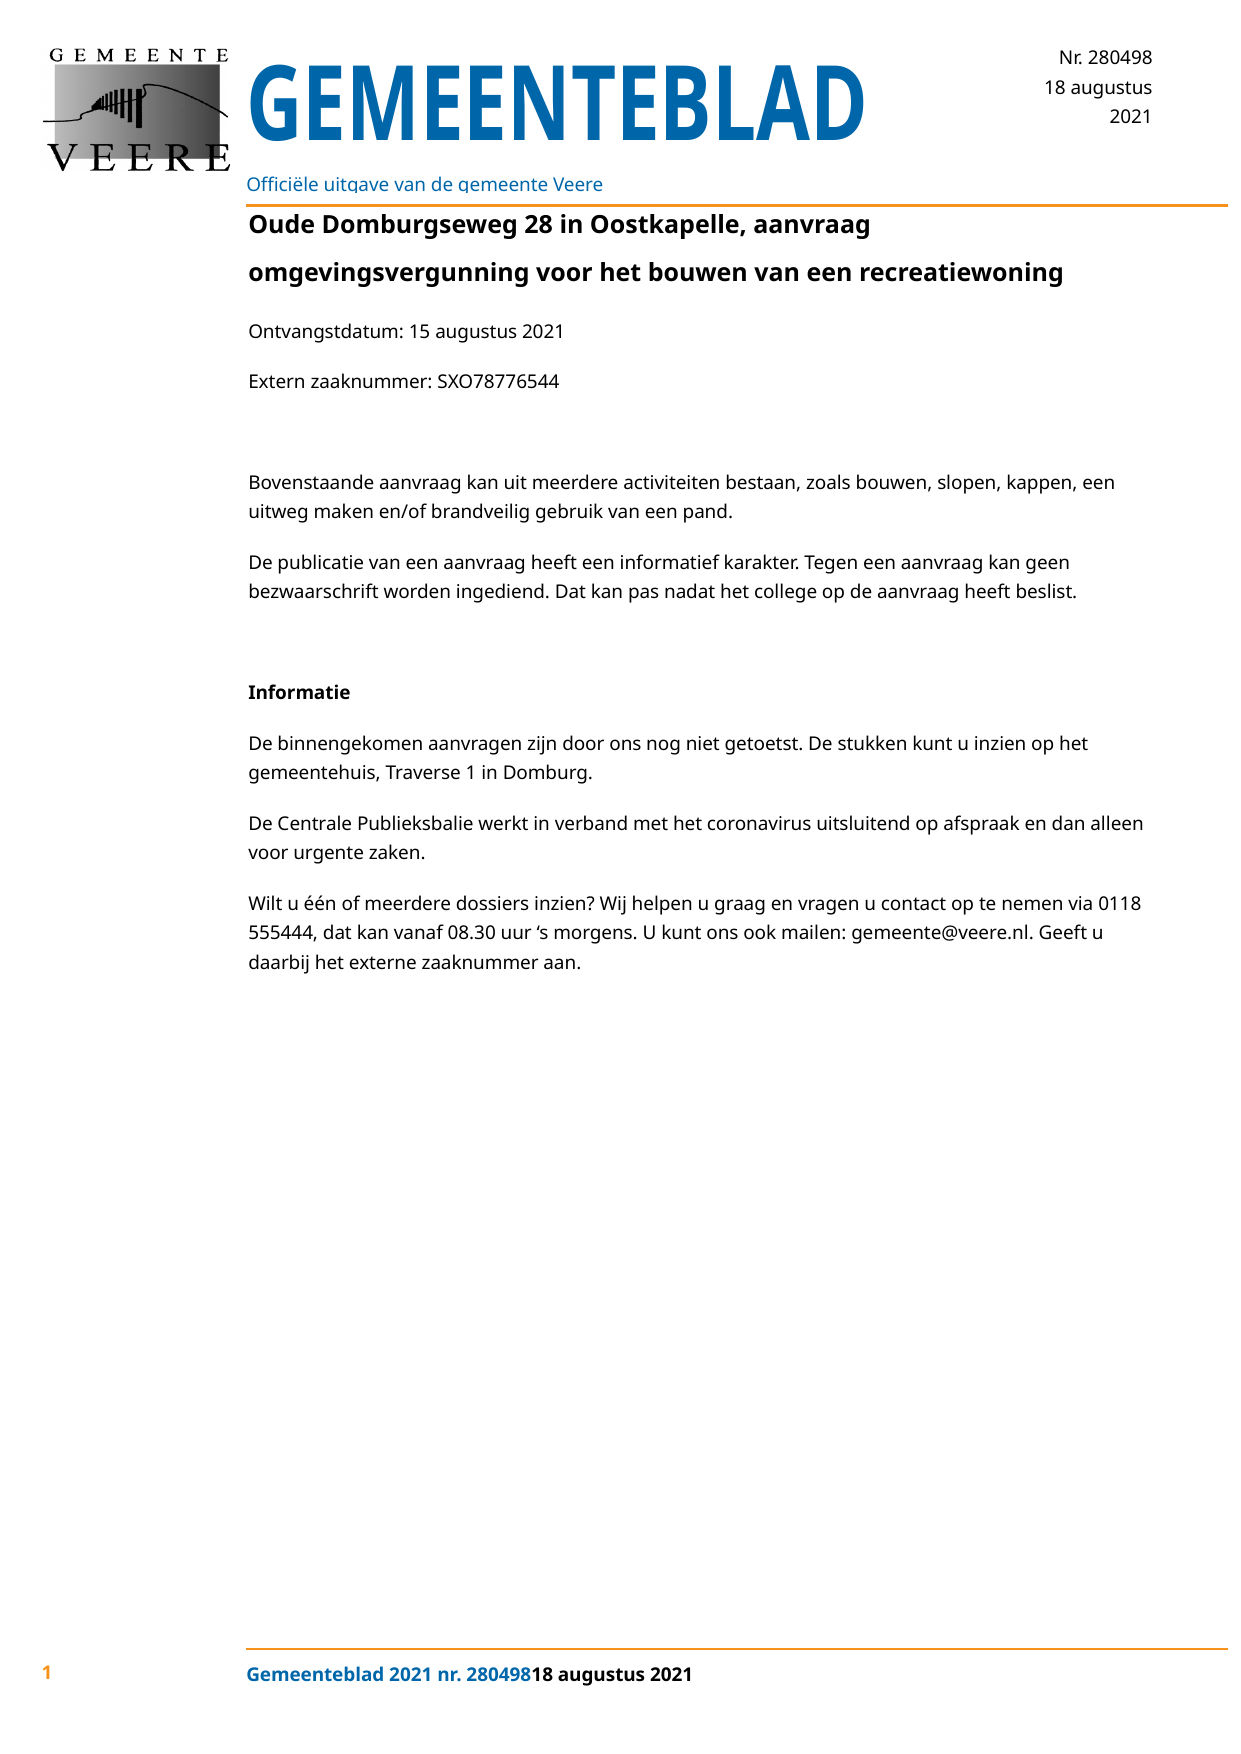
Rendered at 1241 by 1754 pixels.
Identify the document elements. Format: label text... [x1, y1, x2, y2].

text Ontvangstdatum: 15 augustus 2021 [248, 318, 1152, 344]
text De publicatie van een aanvraag heeft een informatief karakter. Tegen een aanvraag kan geen bezwaarschrift worden ingediend. Dat kan pas nadat het college op de aanvraag heeft beslist. [248, 549, 1152, 604]
text Informatie [248, 679, 1152, 705]
text De Centrale Publieksbalie werkt in verband met het coronavirus uitsluitend op afspraak en dan alleen voor urgente zaken. [248, 810, 1152, 865]
text Extern zaaknummer: SXO78776544 [248, 368, 1152, 394]
text Wilt u één of meerdere dossiers inzien? Wij helpen u graag en vragen u contact op te nemen via 0118 555444, dat kan vanaf 08.30 uur ‘s morgens. U kunt ons ook mailen: gemeente@veere.nl. Geeft u daarbij het externe zaaknummer aan. [248, 890, 1152, 975]
picture [41, 47, 231, 172]
text Bovenstaande aanvraag kan uit meerdere activiteiten bestaan, zoals bouwen, slopen, kappen, een uitweg maken en/of brandveilig gebruik van een pand. [248, 469, 1152, 524]
text De binnengekomen aanvragen zijn door ons nog niet getoetst. De stukken kunt u inzien op het gemeentehuis, Traverse 1 in Domburg. [248, 730, 1152, 785]
text Oude Domburgseweg 28 in Oostkapelle, aanvraag omgevingsvergunning voor het bouwen van een recreatiewoning [248, 207, 1152, 288]
